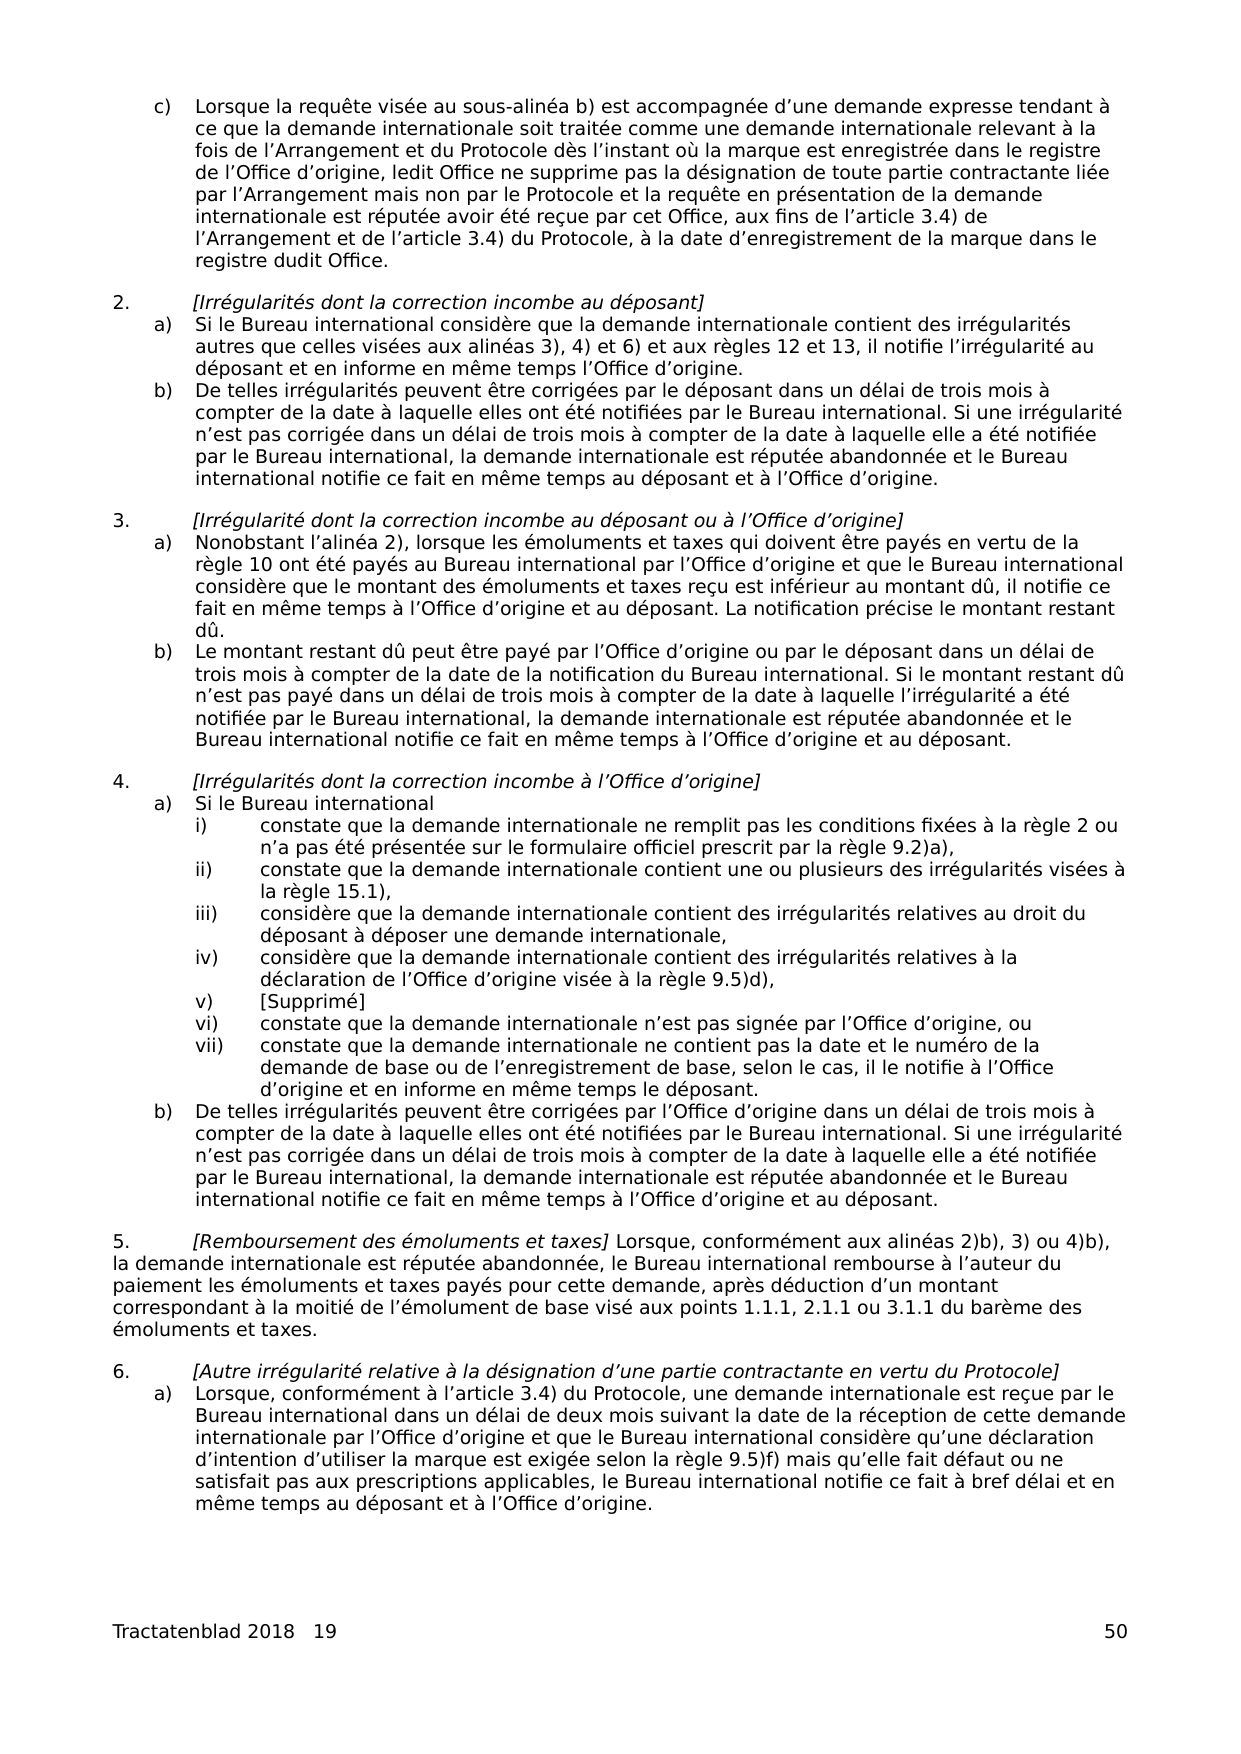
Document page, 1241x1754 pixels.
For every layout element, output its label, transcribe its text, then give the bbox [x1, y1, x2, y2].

text a) Lorsque, conformément à l’article 3.4) du Protocole, une demande internationale est reçue par le Bureau international dans un délai de deux mois suivant la date de la réception de cette demande internationale par l’Office d’origine et que le Bureau international considère qu’une déclaration d’intention d’utiliser la marque est exigée selon la règle 9.5)f) mais qu’elle fait défaut ou ne satisfait pas aux prescriptions applicables, le Bureau international notifie ce fait à bref délai et en même temps au déposant et à l’Office d’origine. [153, 1383, 1128, 1515]
text 5. [Remboursement des émoluments et taxes] Lorsque, conformément aux alinéas 2)b), 3) ou 4)b), la demande internationale est réputée abandonnée, le Bureau international rembourse à l’auteur du paiement les émoluments et taxes payés pour cette demande, après déduction d’un montant correspondant à la moitié de l’émolument de base visé aux points 1.1.1, 2.1.1 ou 3.1.1 du barème des émoluments et taxes. [112, 1231, 1128, 1341]
text ii) constate que la demande internationale contient une ou plusieurs des irrégularités visées à la règle 15.1), [195, 859, 1128, 903]
text 4. [Irrégularités dont la correction incombe à l’Office d’origine] [112, 771, 1128, 793]
text a) Si le Bureau international considère que la demande internationale contient des irrégularités autres que celles visées aux alinéas 3), 4) et 6) et aux règles 12 et 13, il notifie l’irrégularité au déposant et en informe en même temps l’Office d’origine. [153, 314, 1128, 380]
text iii) considère que la demande internationale contient des irrégularités relatives au droit du déposant à déposer une demande internationale, [195, 903, 1128, 947]
text v) [Supprimé] [195, 991, 1128, 1013]
text a) Nonobstant l’alinéa 2), lorsque les émoluments et taxes qui doivent être payés en vertu de la règle 10 ont été payés au Bureau international par l’Office d’origine et que le Bureau international considère que le montant des émoluments et taxes reçu est inférieur au montant dû, il notifie ce fait en même temps à l’Office d’origine et au déposant. La notification précise le montant restant dû. [153, 532, 1128, 641]
text 6. [Autre irrégularité relative à la désignation d’une partie contractante en vertu du Protocole] [112, 1361, 1128, 1383]
text c) Lorsque la requête visée au sous-alinéa b) est accompagnée d’une demande expresse tendant à ce que la demande internationale soit traitée comme une demande internationale relevant à la fois de l’Arrangement et du Protocole dès l’instant où la marque est enregistrée dans le registre de l’Office d’origine, ledit Office ne supprime pas la désignation de toute partie contractante liée par l’Arrangement mais non par le Protocole et la requête en présentation de la demande internationale est réputée avoir été reçue par cet Office, aux fins de l’article 3.4) de l’Arrangement et de l’article 3.4) du Protocole, à la date d’enregistrement de la marque dans le registre dudit Office. [153, 96, 1128, 272]
text a) Si le Bureau international [153, 793, 1128, 815]
text i) constate que la demande internationale ne remplit pas les conditions fixées à la règle 2 ou n’a pas été présentée sur le formulaire officiel prescrit par la règle 9.2)a), [195, 815, 1128, 859]
text b) Le montant restant dû peut être payé par l’Office d’origine ou par le déposant dans un délai de trois mois à compter de la date de la notification du Bureau international. Si le montant restant dû n’est pas payé dans un délai de trois mois à compter de la date à laquelle l’irrégularité a été notifiée par le Bureau international, la demande internationale est réputée abandonnée et le Bureau international notifie ce fait en même temps à l’Office d’origine et au déposant. [153, 641, 1128, 751]
text vii) constate que la demande internationale ne contient pas la date et le numéro de la demande de base ou de l’enregistrement de base, selon le cas, il le notifie à l’Office d’origine et en informe en même temps le déposant. [195, 1035, 1128, 1101]
text b) De telles irrégularités peuvent être corrigées par l’Office d’origine dans un délai de trois mois à compter de la date à laquelle elles ont été notifiées par le Bureau international. Si une irrégularité n’est pas corrigée dans un délai de trois mois à compter de la date à laquelle elle a été notifiée par le Bureau international, la demande internationale est réputée abandonnée et le Bureau international notifie ce fait en même temps à l’Office d’origine et au déposant. [153, 1101, 1128, 1211]
text 3. [Irrégularité dont la correction incombe au déposant ou à l’Office d’origine] [112, 509, 1128, 532]
text vi) constate que la demande internationale n’est pas signée par l’Office d’origine, ou [195, 1013, 1128, 1035]
text b) De telles irrégularités peuvent être corrigées par le déposant dans un délai de trois mois à compter de la date à laquelle elles ont été notifiées par le Bureau international. Si une irrégularité n’est pas corrigée dans un délai de trois mois à compter de la date à laquelle elle a été notifiée par le Bureau international, la demande internationale est réputée abandonnée et le Bureau international notifie ce fait en même temps au déposant et à l’Office d’origine. [153, 380, 1128, 489]
text 2. [Irrégularités dont la correction incombe au déposant] [112, 292, 1128, 314]
text iv) considère que la demande internationale contient des irrégularités relatives à la déclaration de l’Office d’origine visée à la règle 9.5)d), [195, 947, 1128, 991]
